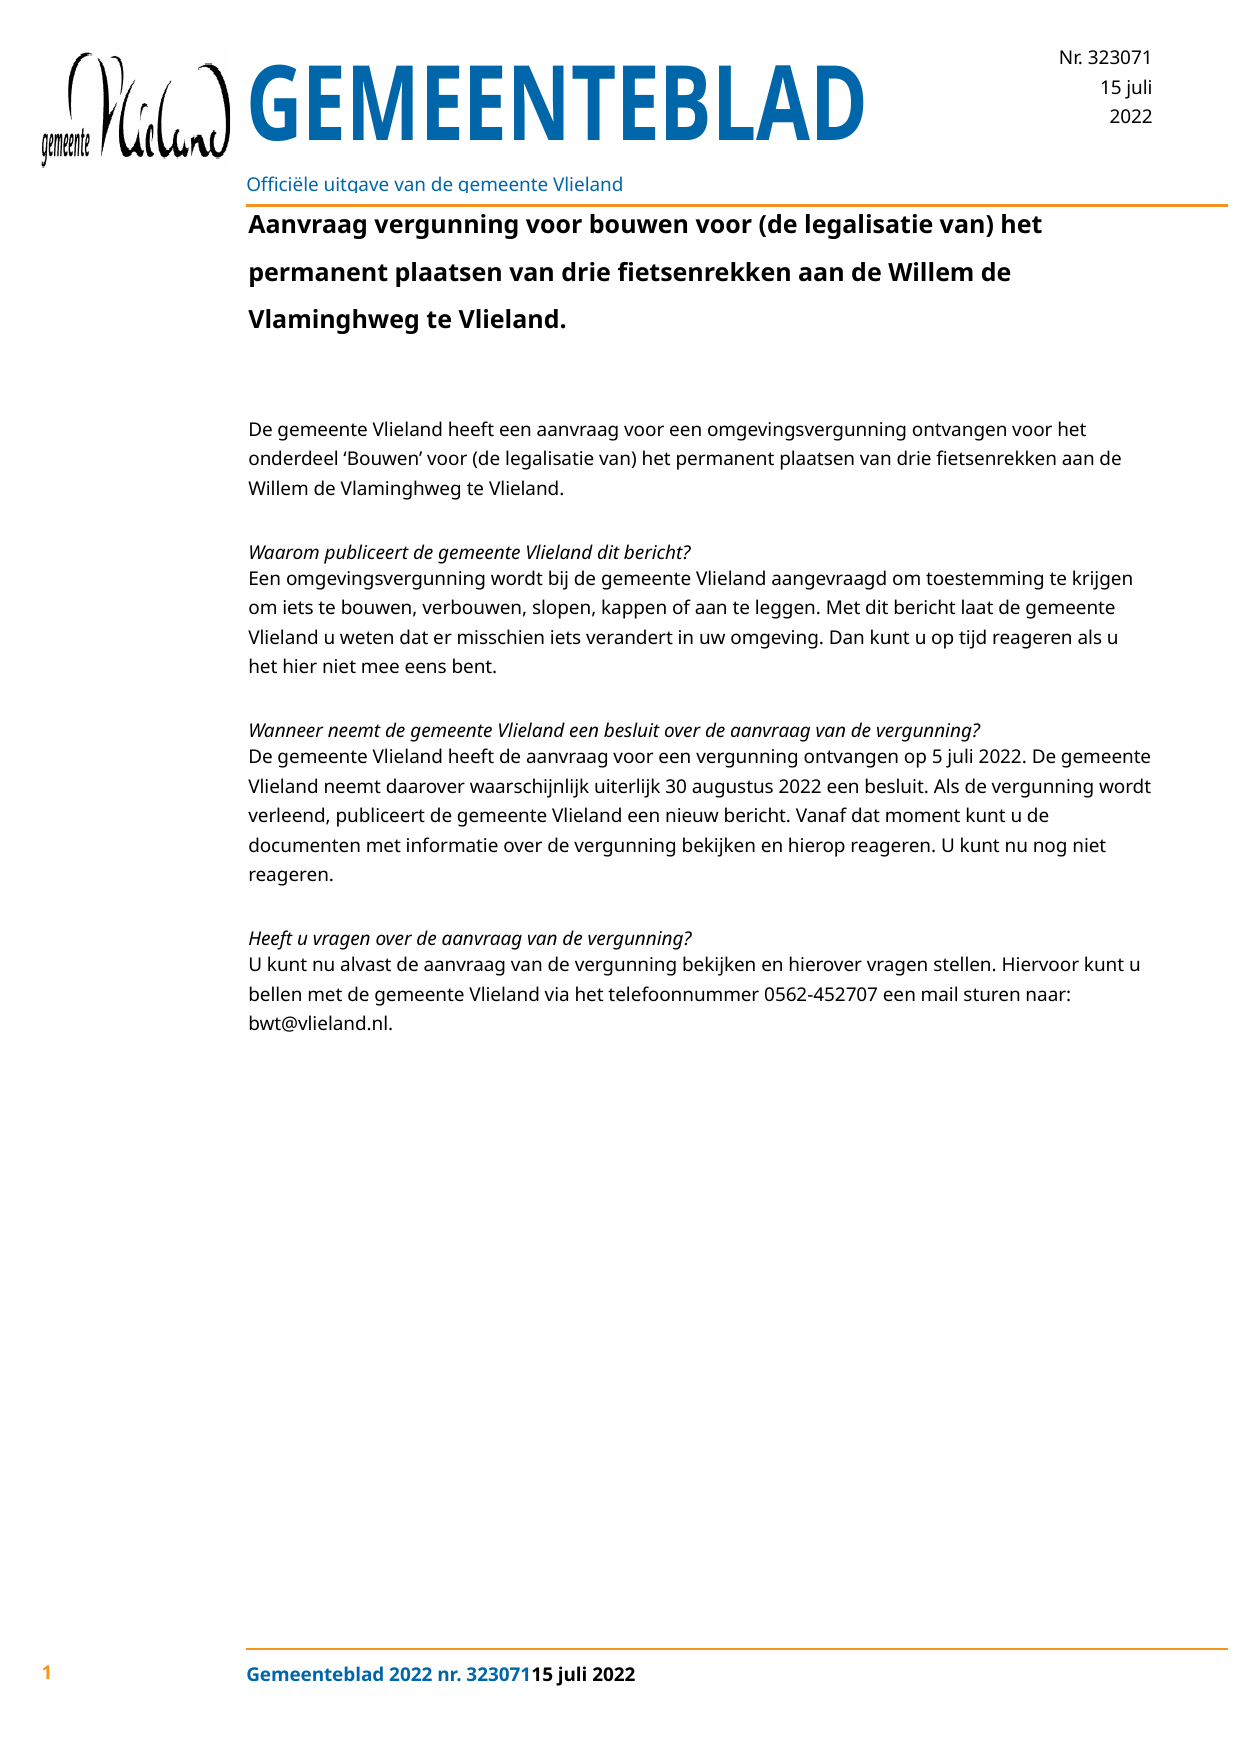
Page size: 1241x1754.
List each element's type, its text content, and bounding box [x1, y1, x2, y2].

picture [41, 47, 231, 172]
text De gemeente Vlieland heeft een aanvraag voor een omgevingsvergunning ontvangen voor het onderdeel ‘Bouwen’ voor (de legalisatie van) het permanent plaatsen van drie fietsenrekken aan de Willem de Vlaminghweg te Vlieland. [248, 416, 1152, 501]
text Waarom publiceert de gemeente Vlieland dit bericht? [248, 539, 1152, 565]
text Een omgevingsvergunning wordt bij de gemeente Vlieland aangevraagd om toestemming te krijgen om iets te bouwen, verbouwen, slopen, kappen of aan te leggen. Met dit bericht laat de gemeente Vlieland u weten dat er misschien iets verandert in uw omgeving. Dan kunt u op tijd reageren als u het hier niet mee eens bent. [248, 565, 1152, 679]
text U kunt nu alvast de aanvraag van de vergunning bekijken en hierover vragen stellen. Hiervoor kunt u bellen met de gemeente Vlieland via het telefoonnummer 0562-452707 een mail sturen naar: bwt@vlieland.nl. [248, 951, 1152, 1036]
text Heeft u vragen over de aanvraag van de vergunning? [248, 926, 1152, 951]
text De gemeente Vlieland heeft de aanvraag voor een vergunning ontvangen op 5 juli 2022. De gemeente Vlieland neemt daarover waarschijnlijk uiterlijk 30 augustus 2022 een besluit. Als de vergunning wordt verleend, publiceert de gemeente Vlieland een nieuw bericht. Vanaf dat moment kunt u de documenten met informatie over de vergunning bekijken en hierop reageren. U kunt nu nog niet reageren. [248, 743, 1152, 887]
text Wanneer neemt de gemeente Vlieland een besluit over de aanvraag van de vergunning? [248, 717, 1152, 743]
text Aanvraag vergunning voor bouwen voor (de legalisatie van) het permanent plaatsen van drie fietsenrekken aan de Willem de Vlaminghweg te Vlieland. [248, 207, 1152, 336]
